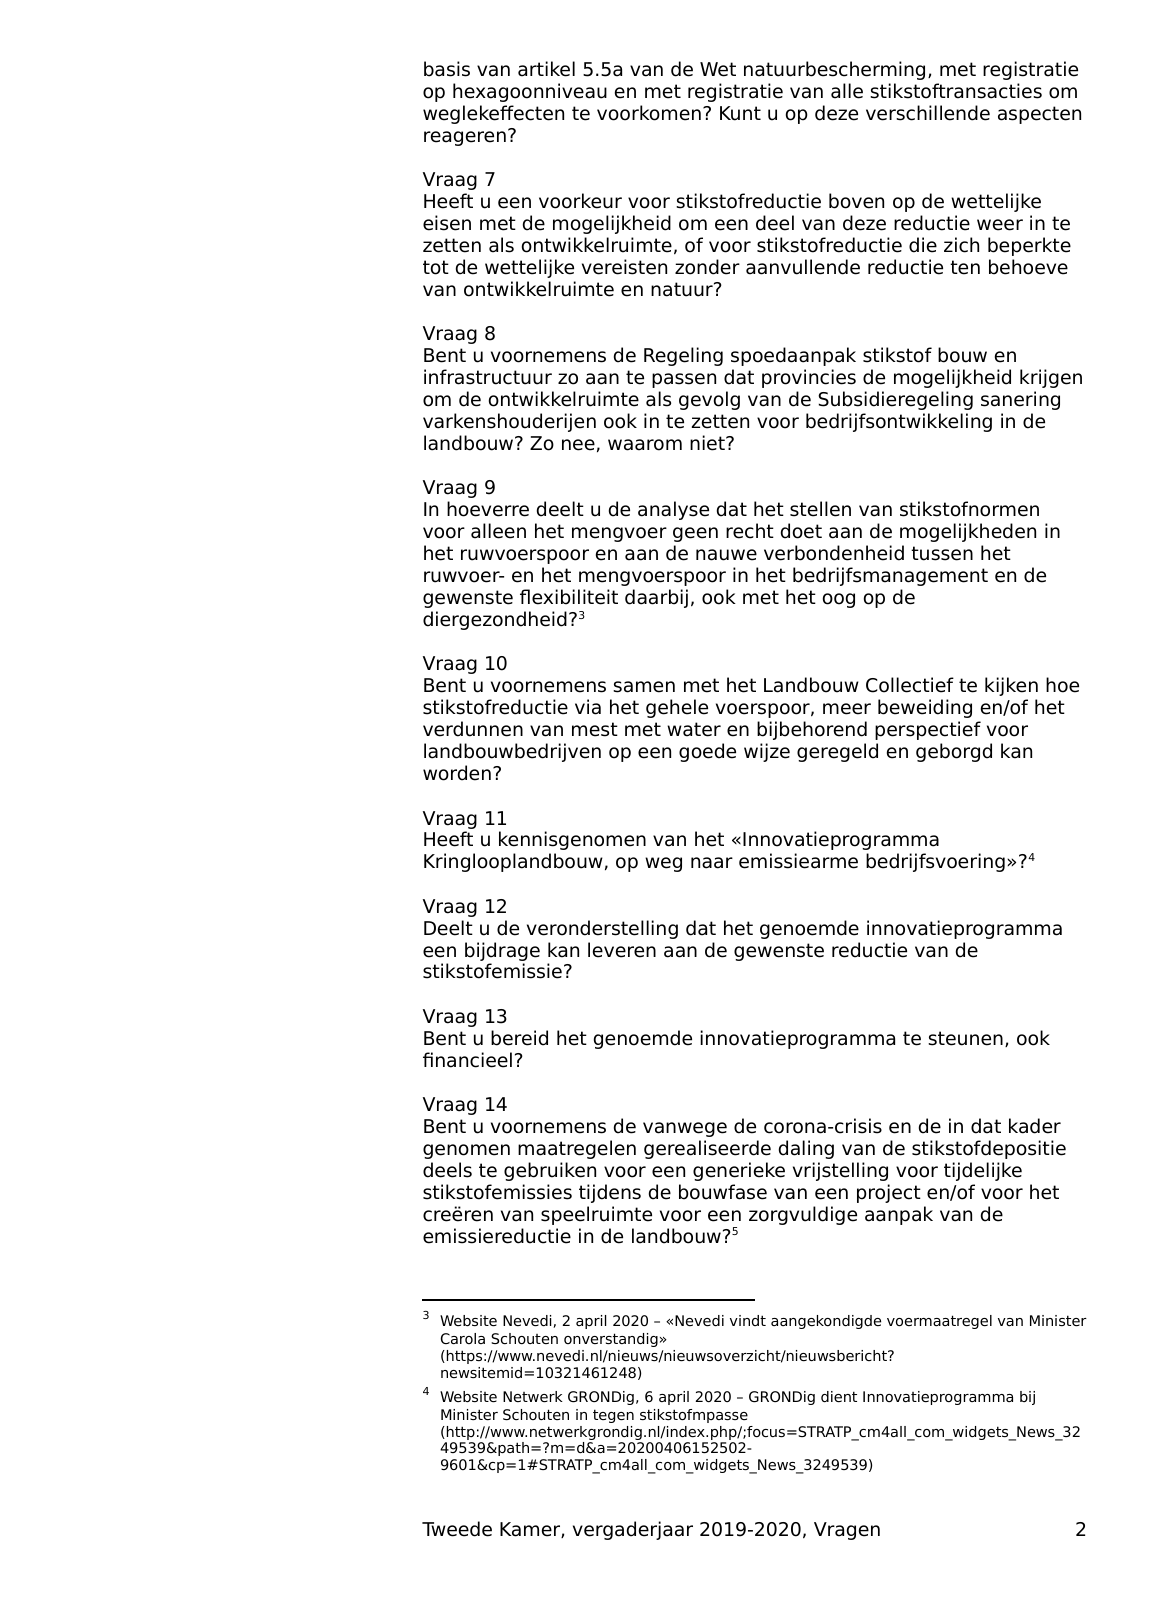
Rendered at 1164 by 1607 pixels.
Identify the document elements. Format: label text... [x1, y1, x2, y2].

text Vraag 14 [422, 1094, 1087, 1116]
text Heeft u kennisgenomen van het «Innovatieprogramma Kringlooplandbouw, op weg naar emissiearme bedrijfsvoering»? [422, 829, 1087, 873]
text Vraag 11 [422, 807, 1087, 829]
text Vraag 13 [422, 1006, 1087, 1028]
text Vraag 12 [422, 896, 1087, 917]
text Bent u voornemens de Regeling spoedaanpak stikstof bouw en infrastructuur zo aan te passen dat provincies de mogelijkheid krijgen om de ontwikkelruimte als gevolg van de Subsidieregeling sanering varkenshouderijen ook in te zetten voor bedrijfsontwikkeling in de landbouw? Zo nee, waarom niet? [422, 345, 1087, 455]
text basis van artikel 5.5a van de Wet natuurbescherming, met registratie op hexagoonniveau en met registratie van alle stikstoftransacties om weglekeffecten te voorkomen? Kunt u op deze verschillende aspecten reageren? [422, 59, 1087, 147]
text Vraag 9 [422, 477, 1087, 499]
text Vraag 8 [422, 323, 1087, 345]
text Website Nevedi, 2 april 2020 – «Nevedi vindt aangekondigde voermaatregel van Minister Carola Schouten onverstandig» (https://www.nevedi.nl/nieuws/nieuwsoverzicht/nieuwsbericht?newsitemid=10321461248) [422, 1309, 1087, 1382]
text Vraag 7 [422, 169, 1087, 191]
text Bent u voornemens samen met het Landbouw Collectief te kijken hoe stikstofreductie via het gehele voerspoor, meer beweiding en/of het verdunnen van mest met water en bijbehorend perspectief voor landbouwbedrijven op een goede wijze geregeld en geborgd kan worden? [422, 675, 1087, 785]
text In hoeverre deelt u de analyse dat het stellen van stikstofnormen voor alleen het mengvoer geen recht doet aan de mogelijkheden in het ruwvoerspoor en aan de nauwe verbondenheid tussen het ruwvoer- en het mengvoerspoor in het bedrijfsmanagement en de gewenste flexibiliteit daarbij, ook met het oog op de diergezondheid? [422, 499, 1087, 631]
text Bent u voornemens de vanwege de corona-crisis en de in dat kader genomen maatregelen gerealiseerde daling van de stikstofdepositie deels te gebruiken voor een generieke vrijstelling voor tijdelijke stikstofemissies tijdens de bouwfase van een project en/of voor het creëren van speelruimte voor een zorgvuldige aanpak van de emissiereductie in de landbouw? [422, 1116, 1087, 1248]
text Vraag 10 [422, 653, 1087, 675]
text Heeft u een voorkeur voor stikstofreductie boven op de wettelijke eisen met de mogelijkheid om een deel van deze reductie weer in te zetten als ontwikkelruimte, of voor stikstofreductie die zich beperkte tot de wettelijke vereisten zonder aanvullende reductie ten behoeve van ontwikkelruimte en natuur? [422, 191, 1087, 301]
text Bent u bereid het genoemde innovatieprogramma te steunen, ook financieel? [422, 1028, 1087, 1072]
text Deelt u de veronderstelling dat het genoemde innovatieprogramma een bijdrage kan leveren aan de gewenste reductie van de stikstofemissie? [422, 917, 1087, 983]
text Website Netwerk GRONDig, 6 april 2020 – GRONDig dient Innovatieprogramma bij Minister Schouten in tegen stikstofmpasse (http://www.netwerkgrondig.nl/index.php/;focus=STRATP_cm4all_com_widgets_News_3249539&path=?m=d&a=20200406152502-9601&cp=1#STRATP_cm4all_com_widgets_News_3249539) [422, 1385, 1087, 1474]
